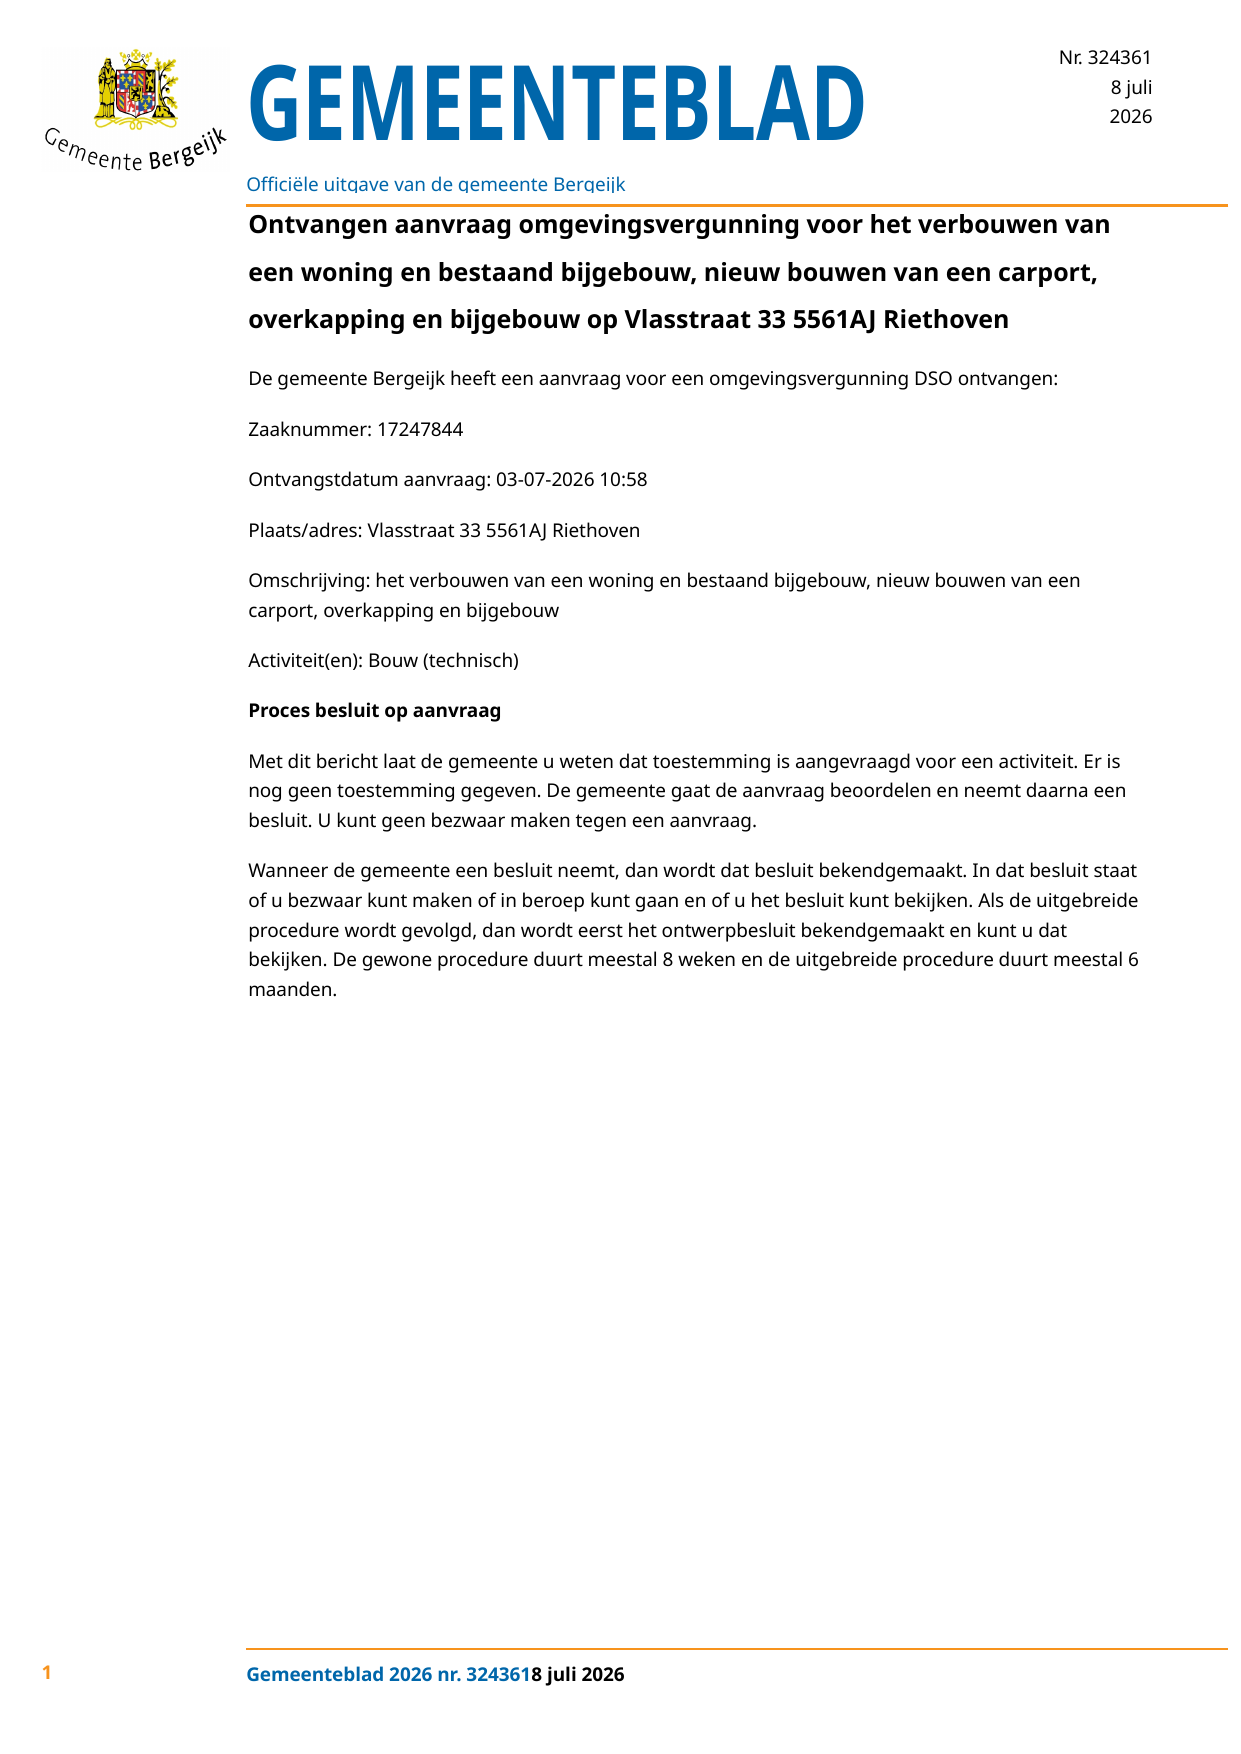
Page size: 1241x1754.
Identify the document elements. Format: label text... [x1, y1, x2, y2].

text De gemeente Bergeijk heeft een aanvraag voor een omgevingsvergunning DSO ontvangen: [248, 366, 1152, 391]
text Ontvangen aanvraag omgevingsvergunning voor het verbouwen van een woning en bestaand bijgebouw, nieuw bouwen van een carport, overkapping en bijgebouw op Vlasstraat 33 5561AJ Riethoven [248, 207, 1152, 336]
text Met dit bericht laat de gemeente u weten dat toestemming is aangevraagd voor een activiteit. Er is nog geen toestemming gegeven. De gemeente gaat de aanvraag beoordelen en neemt daarna een besluit. U kunt geen bezwaar maken tegen een aanvraag. [248, 748, 1152, 833]
picture [41, 47, 231, 172]
text Activiteit(en): Bouw (technisch) [248, 647, 1152, 673]
text Wanneer de gemeente een besluit neemt, dan wordt dat besluit bekendgemaakt. In dat besluit staat of u bezwaar kunt maken of in beroep kunt gaan en of u het besluit kunt bekijken. Als de uitgebreide procedure wordt gevolgd, dan wordt eerst het ontwerpbesluit bekendgemaakt en kunt u dat bekijken. De gewone procedure duurt meestal 8 weken en de uitgebreide procedure duurt meestal 6 maanden. [248, 858, 1152, 1002]
text Ontvangstdatum aanvraag: 03-07-2026 10:58 [248, 466, 1152, 492]
text Proces besluit op aanvraag [248, 698, 1152, 723]
text Omschrijving: het verbouwen van een woning en bestaand bijgebouw, nieuw bouwen van een carport, overkapping en bijgebouw [248, 567, 1152, 622]
text Plaats/adres: Vlasstraat 33 5561AJ Riethoven [248, 517, 1152, 542]
text Zaaknummer: 17247844 [248, 416, 1152, 442]
